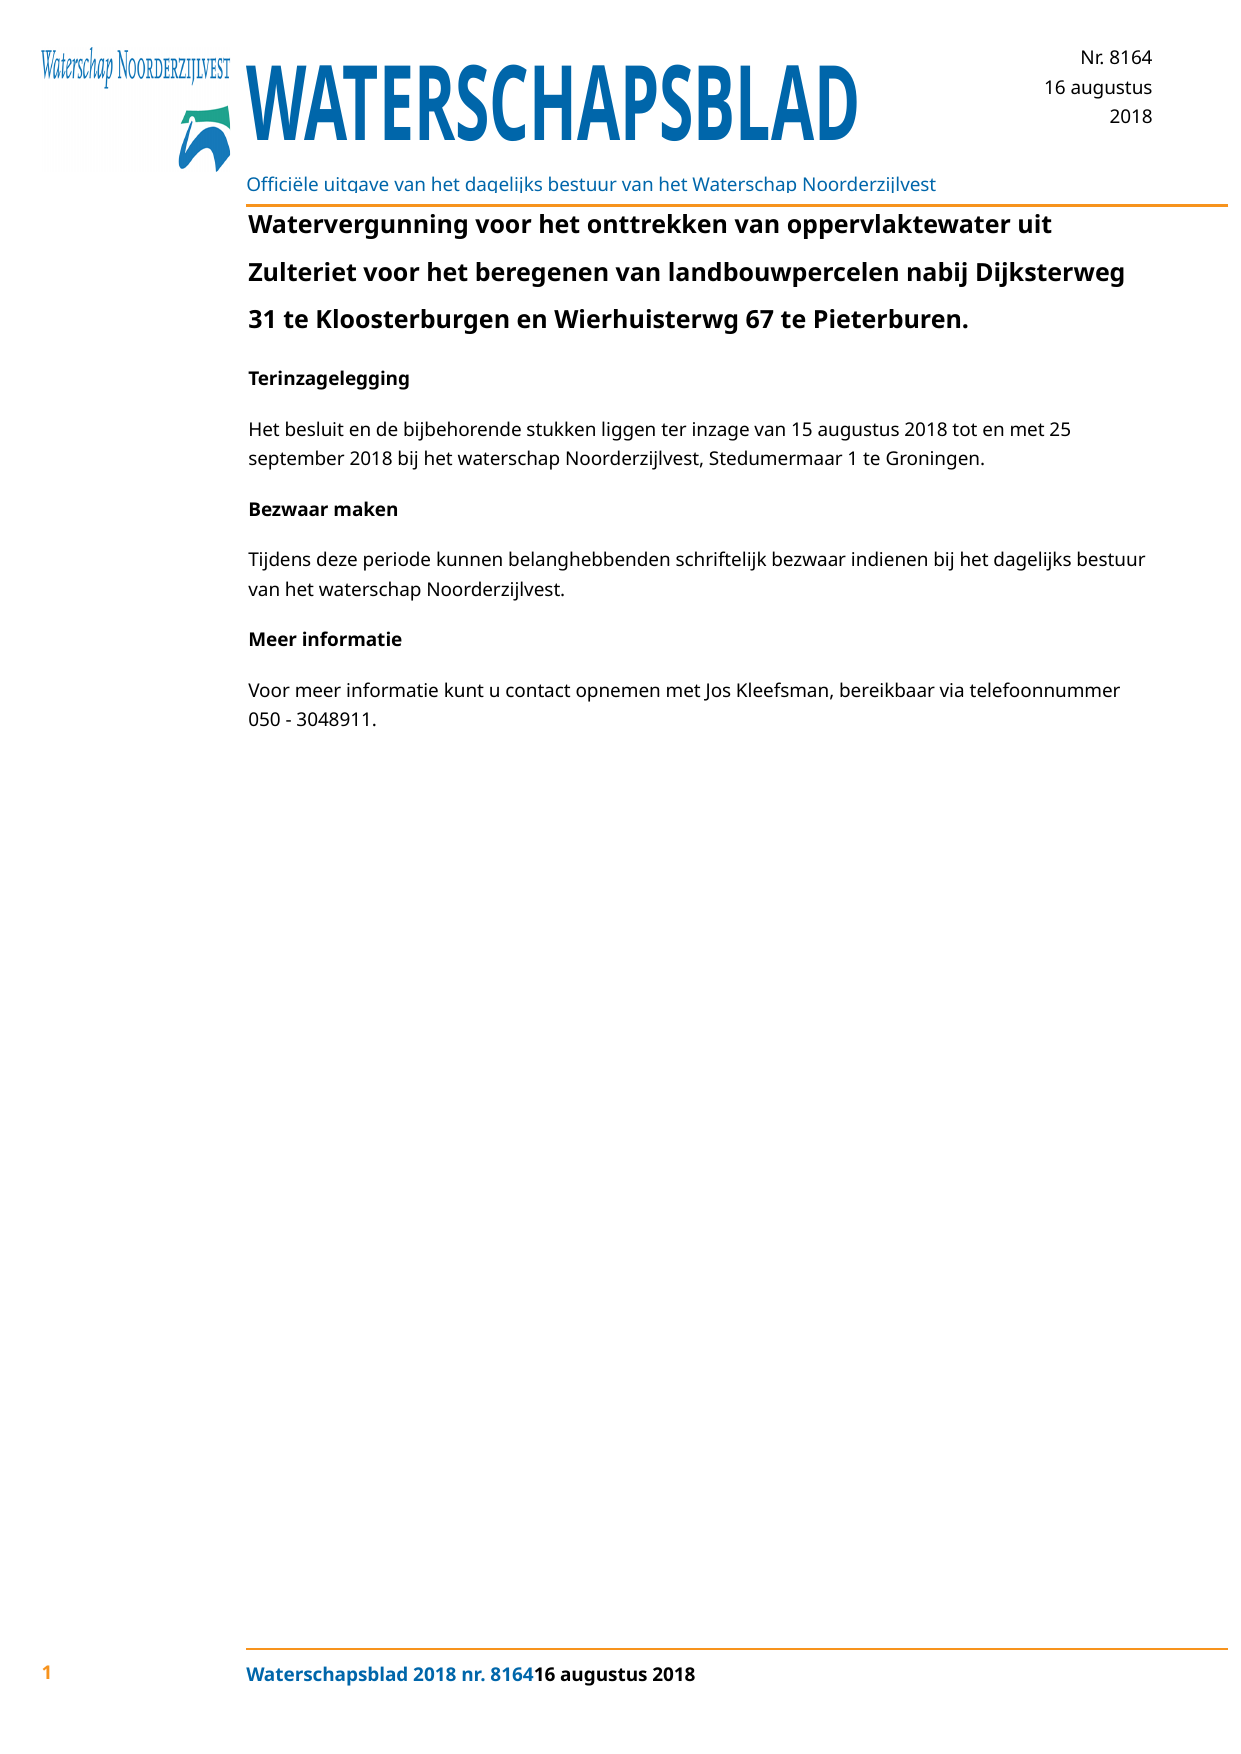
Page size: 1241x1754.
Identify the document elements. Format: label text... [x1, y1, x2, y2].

text Terinzagelegging [248, 366, 1152, 391]
text Tijdens deze periode kunnen belanghebbenden schriftelijk bezwaar indienen bij het dagelijks bestuur van het waterschap Noorderzijlvest. [248, 546, 1152, 602]
text Bezwaar maken [248, 496, 1152, 522]
picture [41, 47, 231, 172]
text Voor meer informatie kunt u contact opnemen met Jos Kleefsman, bereikbaar via telefoonnummer 050 - 3048911. [248, 677, 1152, 732]
text Watervergunning voor het onttrekken van oppervlaktewater uit Zulteriet voor het beregenen van landbouwpercelen nabij Dijksterweg 31 te Kloosterburgen en Wierhuisterwg 67 te Pieterburen. [248, 207, 1152, 336]
text Meer informatie [248, 626, 1152, 652]
text Het besluit en de bijbehorende stukken liggen ter inzage van 15 augustus 2018 tot en met 25 september 2018 bij het waterschap Noorderzijlvest, Stedumermaar 1 te Groningen. [248, 416, 1152, 471]
